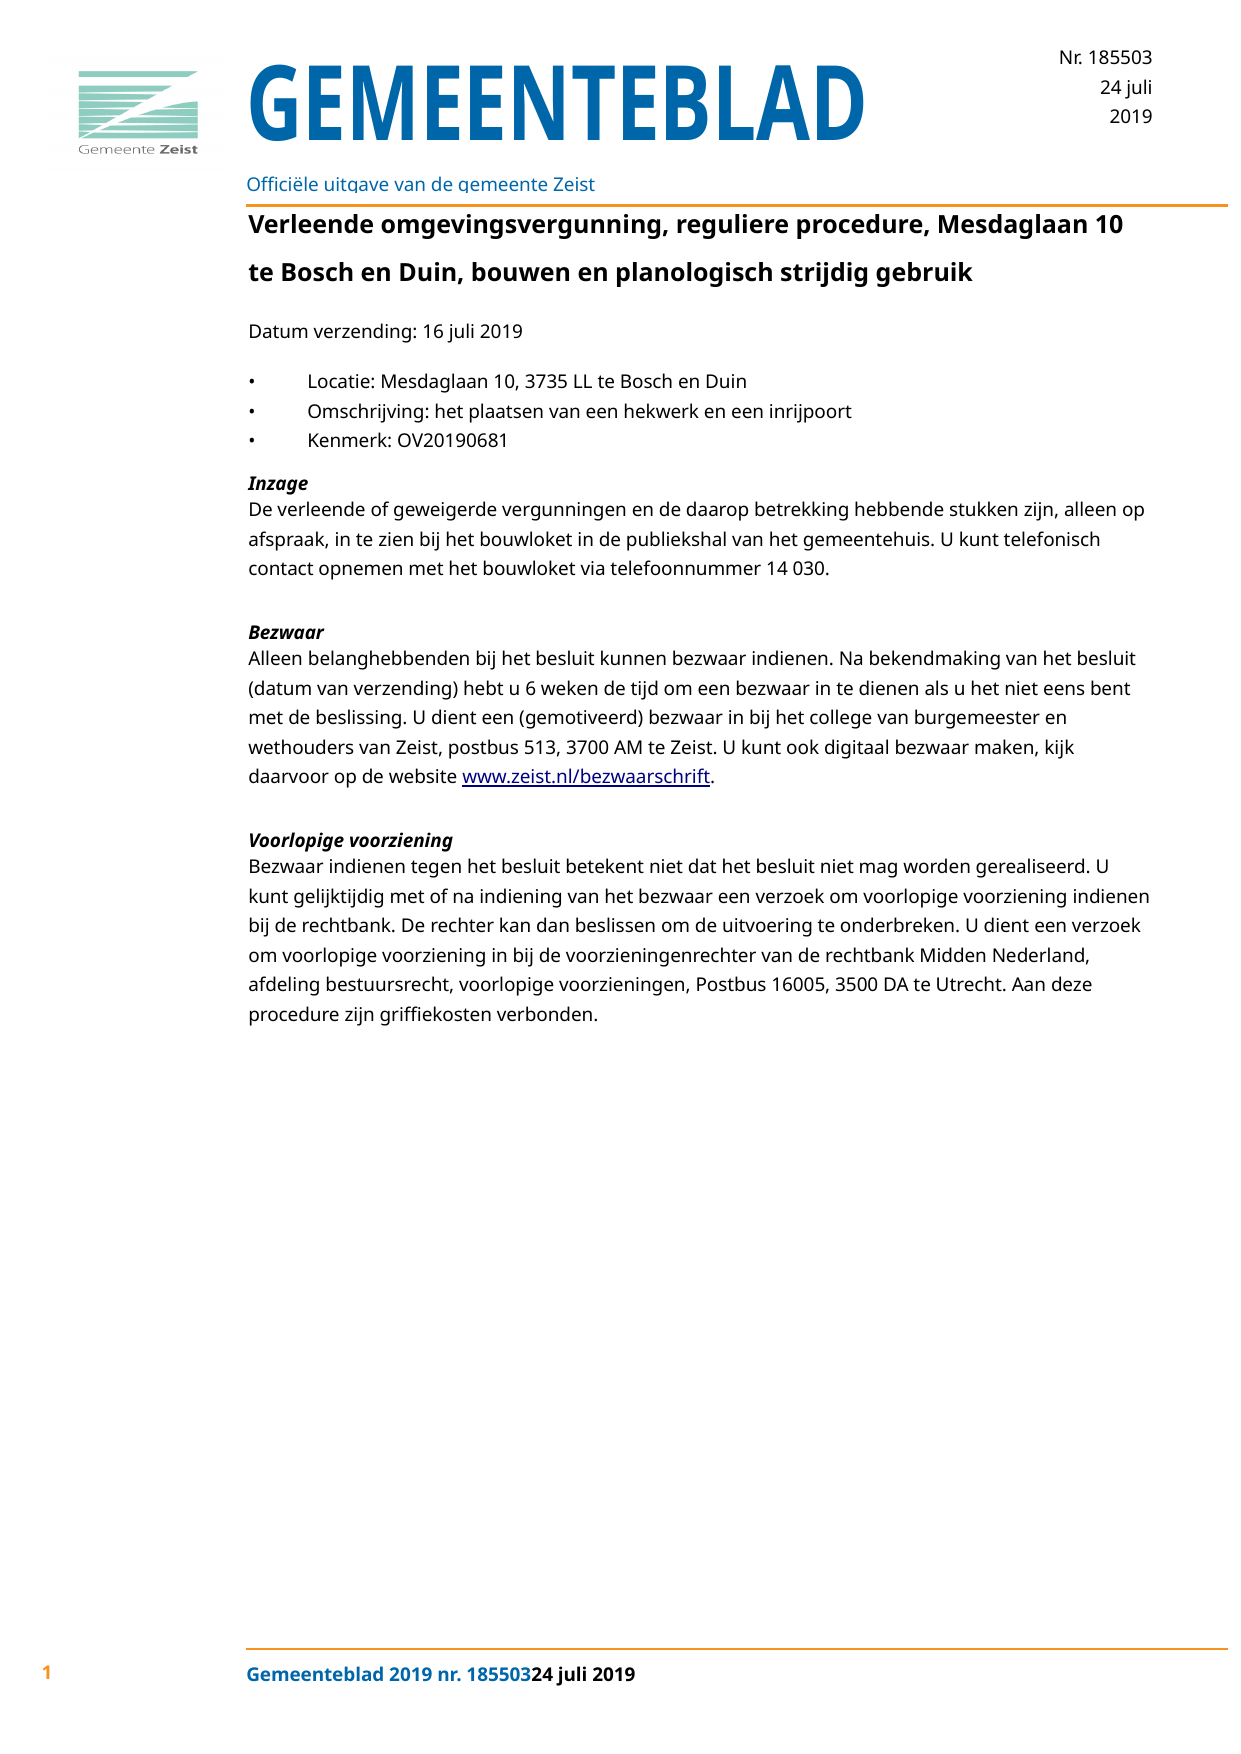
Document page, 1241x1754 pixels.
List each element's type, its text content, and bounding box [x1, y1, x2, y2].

text Verleende omgevingsvergunning, reguliere procedure, Mesdaglaan 10 te Bosch en Duin, bouwen en planologisch strijdig gebruik [248, 207, 1152, 288]
text Alleen belanghebbenden bij het besluit kunnen bezwaar indienen. Na bekendmaking van het besluit (datum van verzending) hebt u 6 weken de tijd om een bezwaar in te dienen als u het niet eens bent met de beslissing. U dient een (gemotiveerd) bezwaar in bij het college van burgemeester en wethouders van Zeist, postbus 513, 3700 AM te Zeist. U kunt ook digitaal bezwaar maken, kijk daarvoor op de website www.zeist.nl/bezwaarschrift. [248, 645, 1152, 789]
list Locatie: Mesdaglaan 10, 3735 LL te Bosch en Duin [248, 368, 1152, 394]
text Bezwaar [248, 619, 1152, 645]
text Bezwaar indienen tegen het besluit betekent niet dat het besluit niet mag worden gerealiseerd. U kunt gelijktijdig met of na indiening van het bezwaar een verzoek om voorlopige voorziening indienen bij de rechtbank. De rechter kan dan beslissen om de uitvoering te onderbreken. U dient een verzoek om voorlopige voorziening in bij de voorzieningenrechter van de rechtbank Midden Nederland, afdeling bestuursrecht, voorlopige voorzieningen, Postbus 16005, 3500 DA te Utrecht. Aan deze procedure zijn griffiekosten verbonden. [248, 853, 1152, 1027]
text Inzage [248, 471, 1152, 496]
text De verleende of geweigerde vergunningen en de daarop betrekking hebbende stukken zijn, alleen op afspraak, in te zien bij het bouwloket in de publiekshal van het gemeentehuis. U kunt telefonisch contact opnemen met het bouwloket via telefoonnummer 14 030. [248, 496, 1152, 581]
list Kenmerk: OV20190681 [248, 427, 1152, 453]
picture [41, 47, 231, 172]
list Omschrijving: het plaatsen van een hekwerk en een inrijpoort [248, 398, 1152, 424]
text Voorlopige voorziening [248, 827, 1152, 853]
text Datum verzending: 16 juli 2019 [248, 318, 1152, 344]
